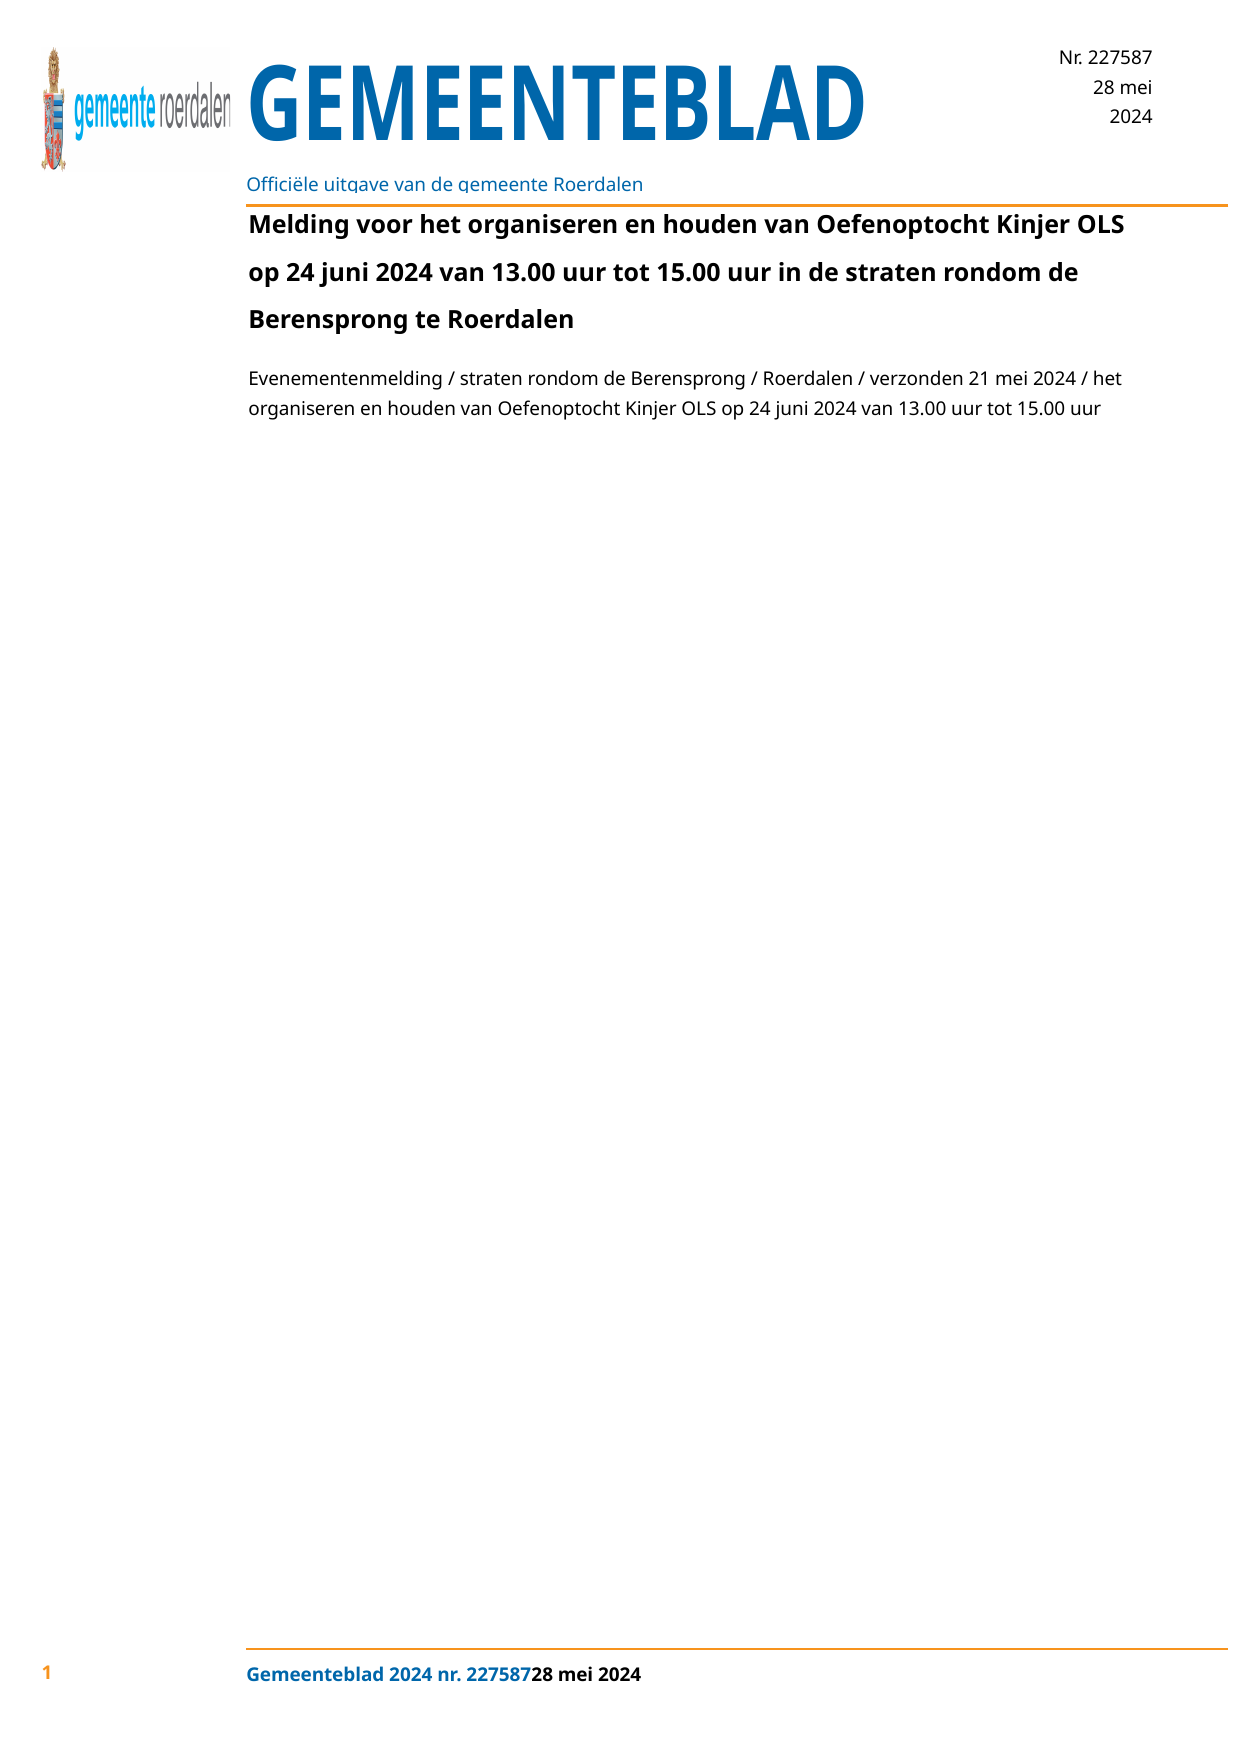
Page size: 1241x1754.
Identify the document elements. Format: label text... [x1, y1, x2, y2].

picture [41, 47, 231, 172]
text Melding voor het organiseren en houden van Oefenoptocht Kinjer OLS op 24 juni 2024 van 13.00 uur tot 15.00 uur in de straten rondom de Berensprong te Roerdalen [248, 207, 1152, 336]
text Evenementenmelding / straten rondom de Berensprong / Roerdalen / verzonden 21 mei 2024 / het organiseren en houden van Oefenoptocht Kinjer OLS op 24 juni 2024 van 13.00 uur tot 15.00 uur [248, 366, 1152, 421]
